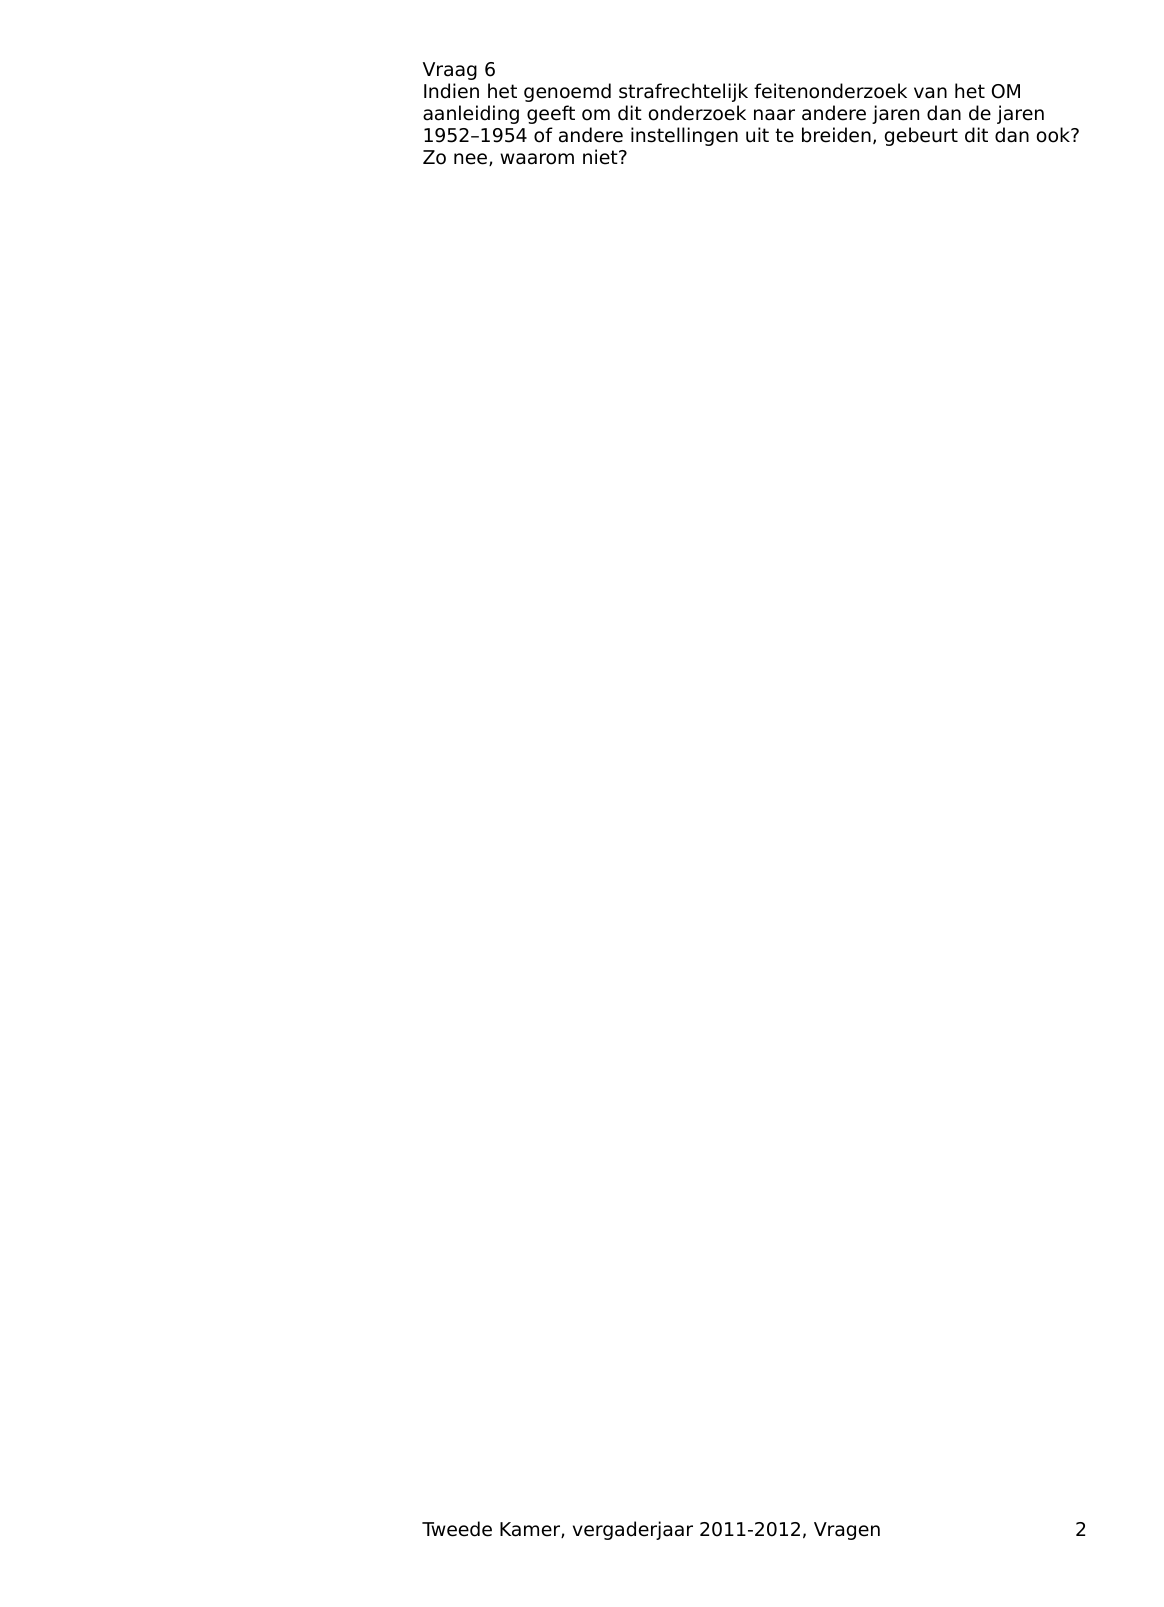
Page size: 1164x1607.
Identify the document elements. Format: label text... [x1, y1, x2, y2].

text Vraag 6 [422, 59, 1087, 81]
text Indien het genoemd strafrechtelijk feitenonderzoek van het OM aanleiding geeft om dit onderzoek naar andere jaren dan de jaren 1952–1954 of andere instellingen uit te breiden, gebeurt dit dan ook? Zo nee, waarom niet? [422, 81, 1087, 169]
